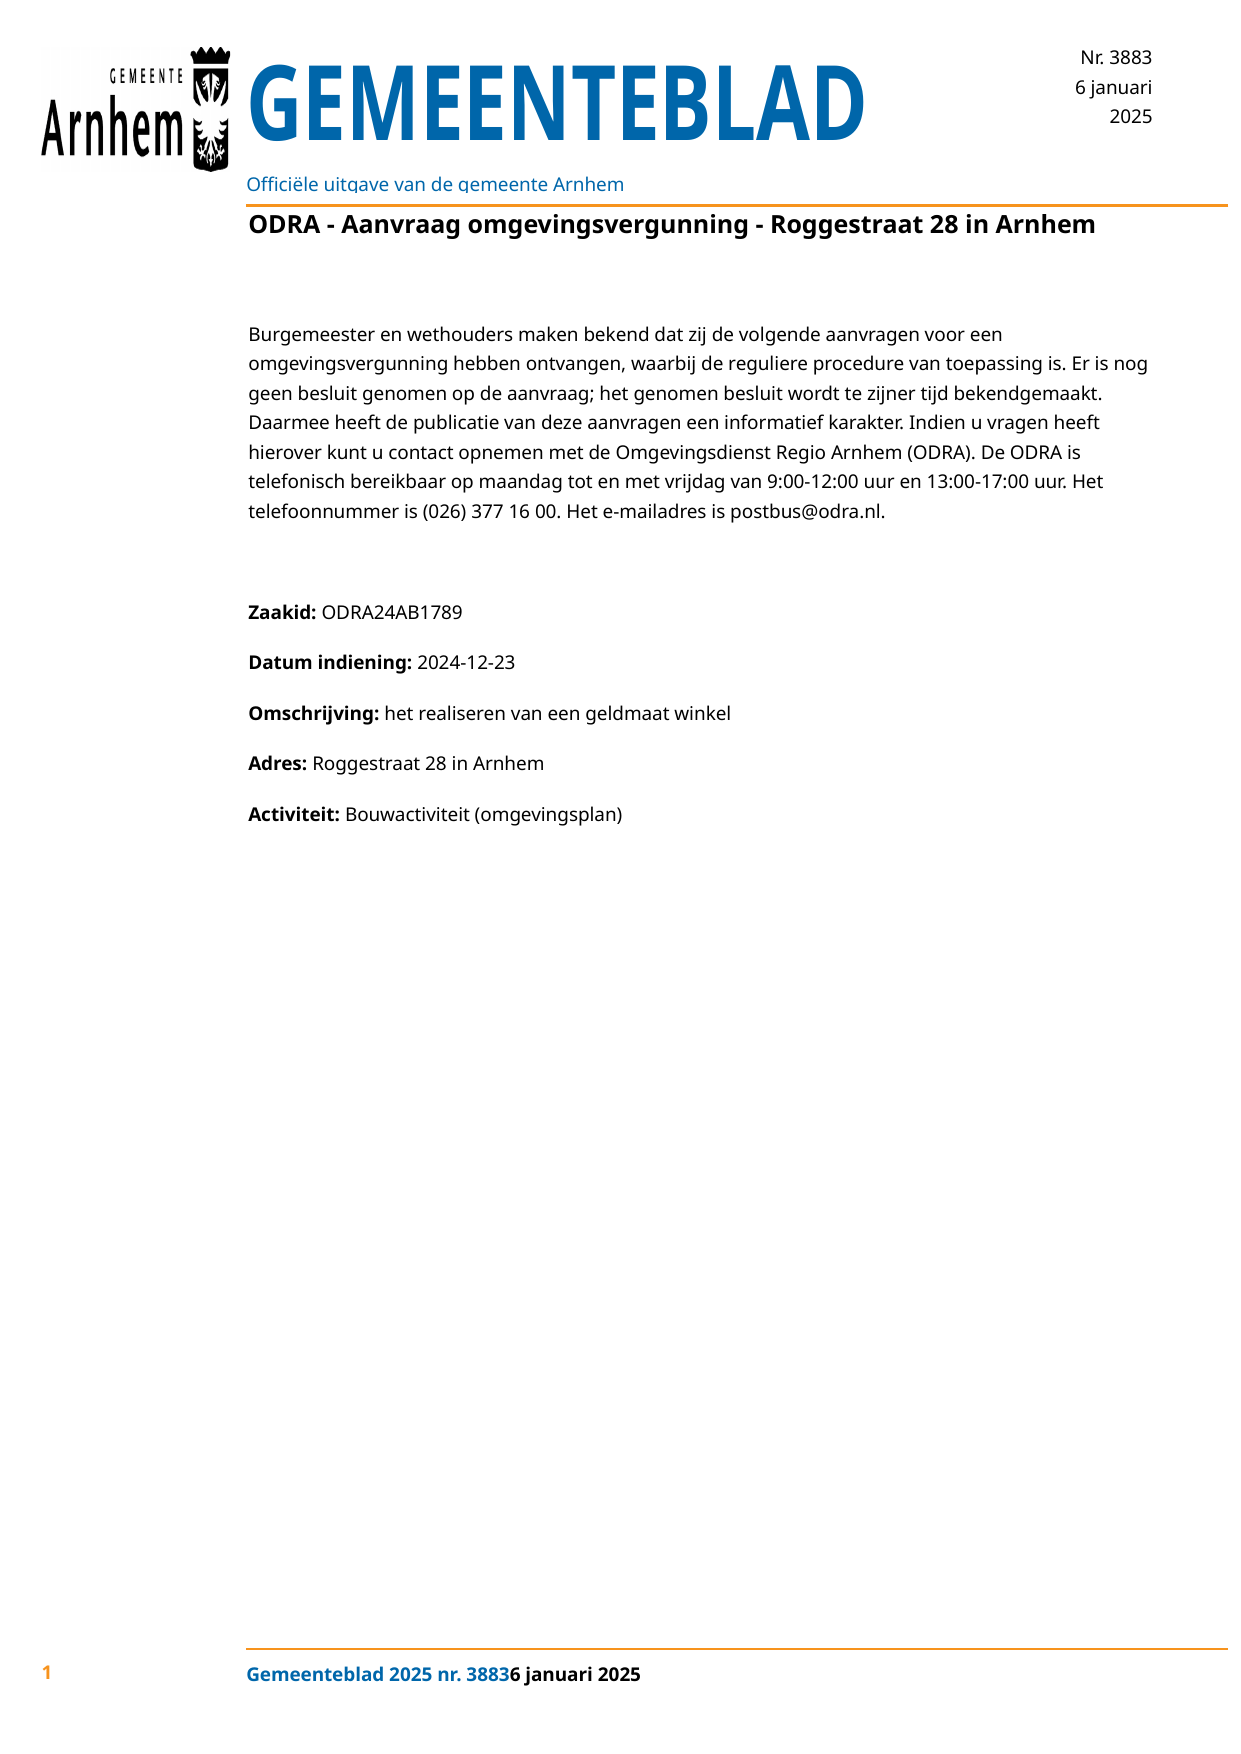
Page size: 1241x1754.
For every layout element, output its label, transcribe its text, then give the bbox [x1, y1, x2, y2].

text Adres: Roggestraat 28 in Arnhem [248, 750, 1152, 776]
text Activiteit: Bouwactiviteit (omgevingsplan) [248, 801, 1152, 826]
text ODRA - Aanvraag omgevingsvergunning - Roggestraat 28 in Arnhem [248, 207, 1152, 241]
text Omschrijving: het realiseren van een geldmaat winkel [248, 700, 1152, 726]
picture [41, 47, 231, 172]
text Burgemeester en wethouders maken bekend dat zij de volgende aanvragen voor een omgevingsvergunning hebben ontvangen, waarbij de reguliere procedure van toepassing is. Er is nog geen besluit genomen op de aanvraag; het genomen besluit wordt te zijner tijd bekendgemaakt. Daarmee heeft de publicatie van deze aanvragen een informatief karakter. Indien u vragen heeft hierover kunt u contact opnemen met de Omgevingsdienst Regio Arnhem (ODRA). De ODRA is telefonisch bereikbaar op maandag tot en met vrijdag van 9:00-12:00 uur en 13:00-17:00 uur. Het telefoonnummer is (026) 377 16 00. Het e-mailadres is postbus@odra.nl. [248, 321, 1152, 524]
text Datum indiening: 2024-12-23 [248, 649, 1152, 675]
text Zaakid: ODRA24AB1789 [248, 599, 1152, 625]
